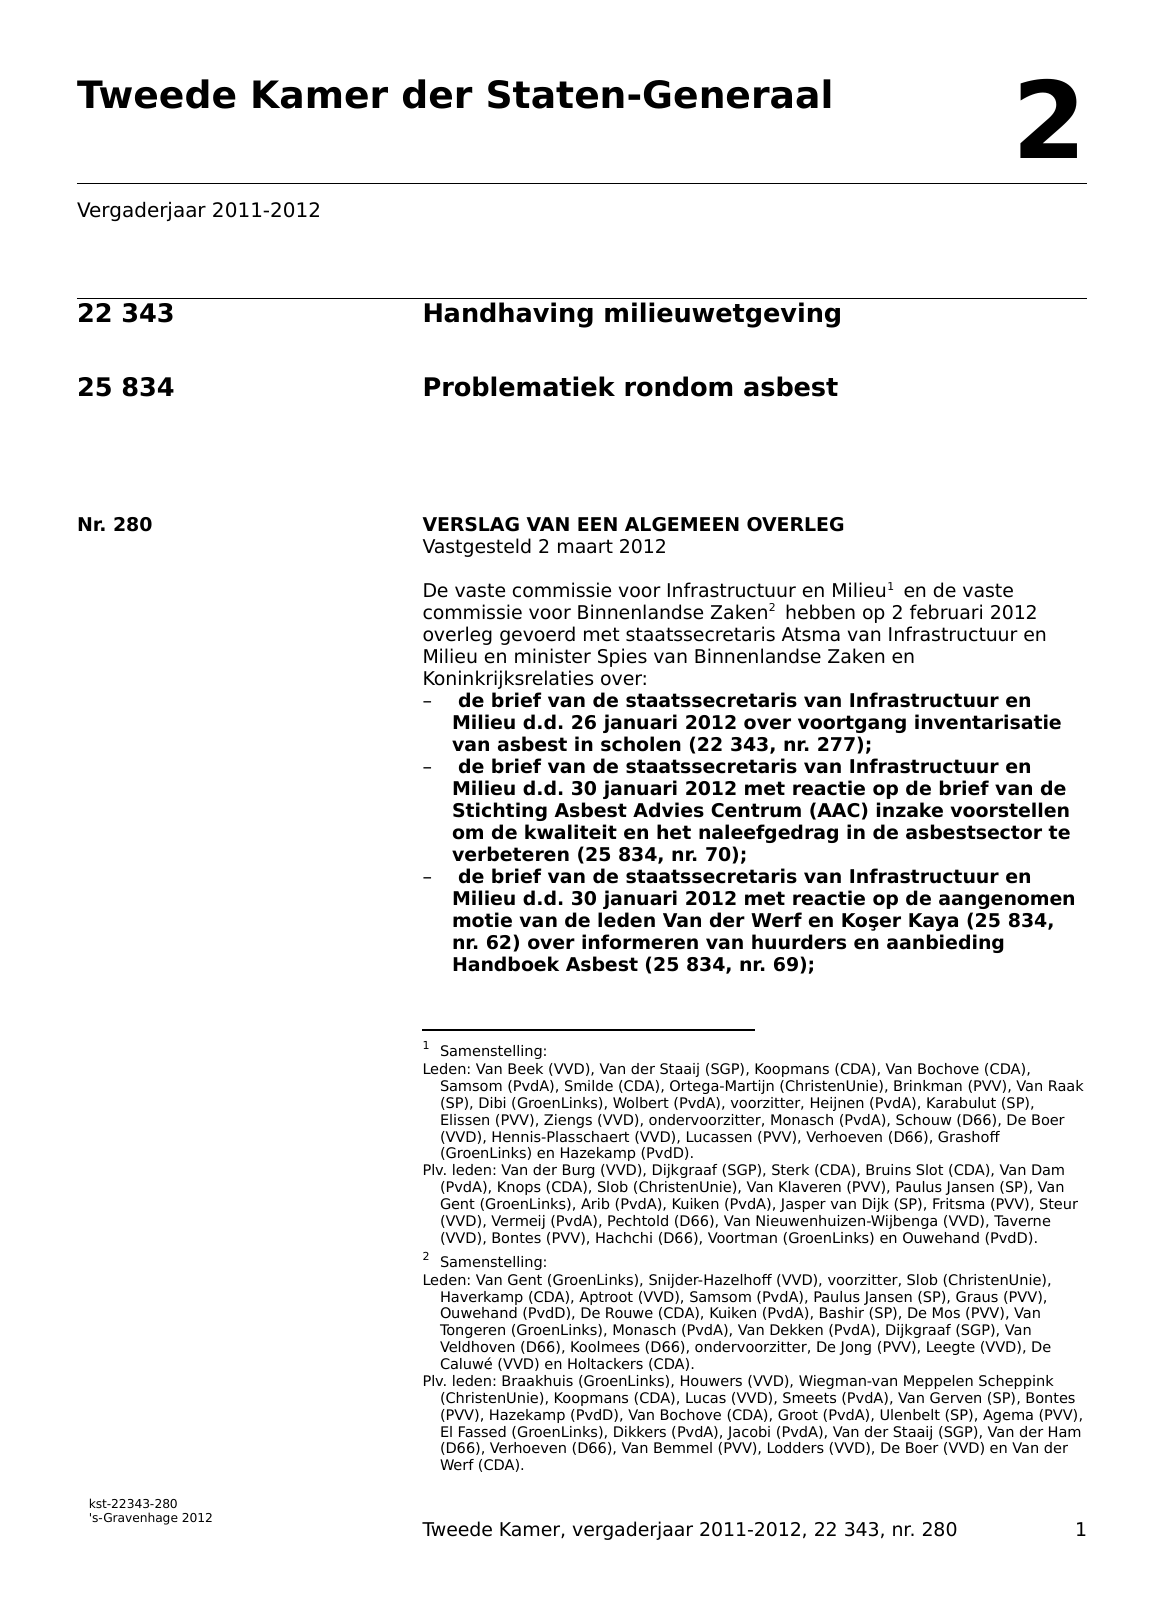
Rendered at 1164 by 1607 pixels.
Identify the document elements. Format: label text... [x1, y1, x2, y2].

text 's-Gravenhage 2012 [88, 1511, 323, 1525]
subtitle 22 343 Handhaving milieuwetgeving [77, 299, 1087, 329]
subtitle Nr. 280 VERSLAG VAN EEN ALGEMEEN OVERLEG [77, 514, 1087, 536]
text Samenstelling: [422, 1250, 1087, 1272]
table_header 2 [886, 59, 1087, 183]
subtitle 25 834 Problematiek rondom asbest [77, 373, 1087, 403]
table_cell Vergaderjaar 2011-2012 [77, 184, 1087, 298]
text Plv. leden: Braakhuis (GroenLinks), Houwers (VVD), Wiegman-van Meppelen Scheppink (ChristenUnie), Koopmans (CDA), Lucas (VVD), Smeets (PvdA), Van Gerven (SP), Bontes (PVV), Hazekamp (PvdD), Van Bochove (CDA), Groot (PvdA), Ulenbelt (SP), Agema (PVV), El Fassed (GroenLinks), Dikkers (PvdA), Jacobi (PvdA), Van der Staaij (SGP), Van der Ham (D66), Verhoeven (D66), Van Bemmel (PVV), Lodders (VVD), De Boer (VVD) en Van der Werf (CDA). [422, 1373, 1087, 1474]
text Leden: Van Gent (GroenLinks), Snijder-Hazelhoff (VVD), voorzitter, Slob (ChristenUnie), Haverkamp (CDA), Aptroot (VVD), Samsom (PvdA), Paulus Jansen (SP), Graus (PVV), Ouwehand (PvdD), De Rouwe (CDA), Kuiken (PvdA), Bashir (SP), De Mos (PVV), Van Tongeren (GroenLinks), Monasch (PvdA), Van Dekken (PvdA), Dijkgraaf (SGP), Van Veldhoven (D66), Koolmees (D66), ondervoorzitter, De Jong (PVV), Leegte (VVD), De Caluwé (VVD) en Holtackers (CDA). [422, 1272, 1087, 1373]
text Leden: Van Beek (VVD), Van der Staaij (SGP), Koopmans (CDA), Van Bochove (CDA), Samsom (PvdA), Smilde (CDA), Ortega-Martijn (ChristenUnie), Brinkman (PVV), Van Raak (SP), Dibi (GroenLinks), Wolbert (PvdA), voorzitter, Heijnen (PvdA), Karabulut (SP), Elissen (PVV), Ziengs (VVD), ondervoorzitter, Monasch (PvdA), Schouw (D66), De Boer (VVD), Hennis-Plasschaert (VVD), Lucassen (PVV), Verhoeven (D66), Grashoff (GroenLinks) en Hazekamp (PvdD). [422, 1061, 1087, 1162]
text Vastgesteld 2 maart 2012 [422, 536, 1087, 558]
text Samenstelling: [422, 1039, 1087, 1061]
text Plv. leden: Van der Burg (VVD), Dijkgraaf (SGP), Sterk (CDA), Bruins Slot (CDA), Van Dam (PvdA), Knops (CDA), Slob (ChristenUnie), Van Klaveren (PVV), Paulus Jansen (SP), Van Gent (GroenLinks), Arib (PvdA), Kuiken (PvdA), Jasper van Dijk (SP), Fritsma (PVV), Steur (VVD), Vermeij (PvdA), Pechtold (D66), Van Nieuwenhuizen-Wijbenga (VVD), Taverne (VVD), Bontes (PVV), Hachchi (D66), Voortman (GroenLinks) en Ouwehand (PvdD). [422, 1162, 1087, 1247]
text – de brief van de staatssecretaris van Infrastructuur en Milieu d.d. 26 januari 2012 over voortgang inventarisatie van asbest in scholen (22 343, nr. 277); [422, 690, 1087, 756]
text De vaste commissie voor Infrastructuur en Milieu en de vaste commissie voor Binnenlandse Zaken hebben op 2 februari 2012 overleg gevoerd met staatssecretaris Atsma van Infrastructuur en Milieu en minister Spies van Binnenlandse Zaken en Koninkrijksrelaties over: [422, 580, 1087, 690]
text – de brief van de staatssecretaris van Infrastructuur en Milieu d.d. 30 januari 2012 met reactie op de aangenomen motie van de leden Van der Werf en Koşer Kaya (25 834, nr. 62) over informeren van huurders en aanbieding Handboek Asbest (25 834, nr. 69); [422, 866, 1087, 976]
text – de brief van de staatssecretaris van Infrastructuur en Milieu d.d. 30 januari 2012 met reactie op de brief van de Stichting Asbest Advies Centrum (AAC) inzake voorstellen om de kwaliteit en het naleefgedrag in de asbestsector te verbeteren (25 834, nr. 70); [422, 756, 1087, 866]
table_header Tweede Kamer der Staten-Generaal [77, 59, 886, 183]
text kst-22343-280 [88, 1497, 323, 1511]
